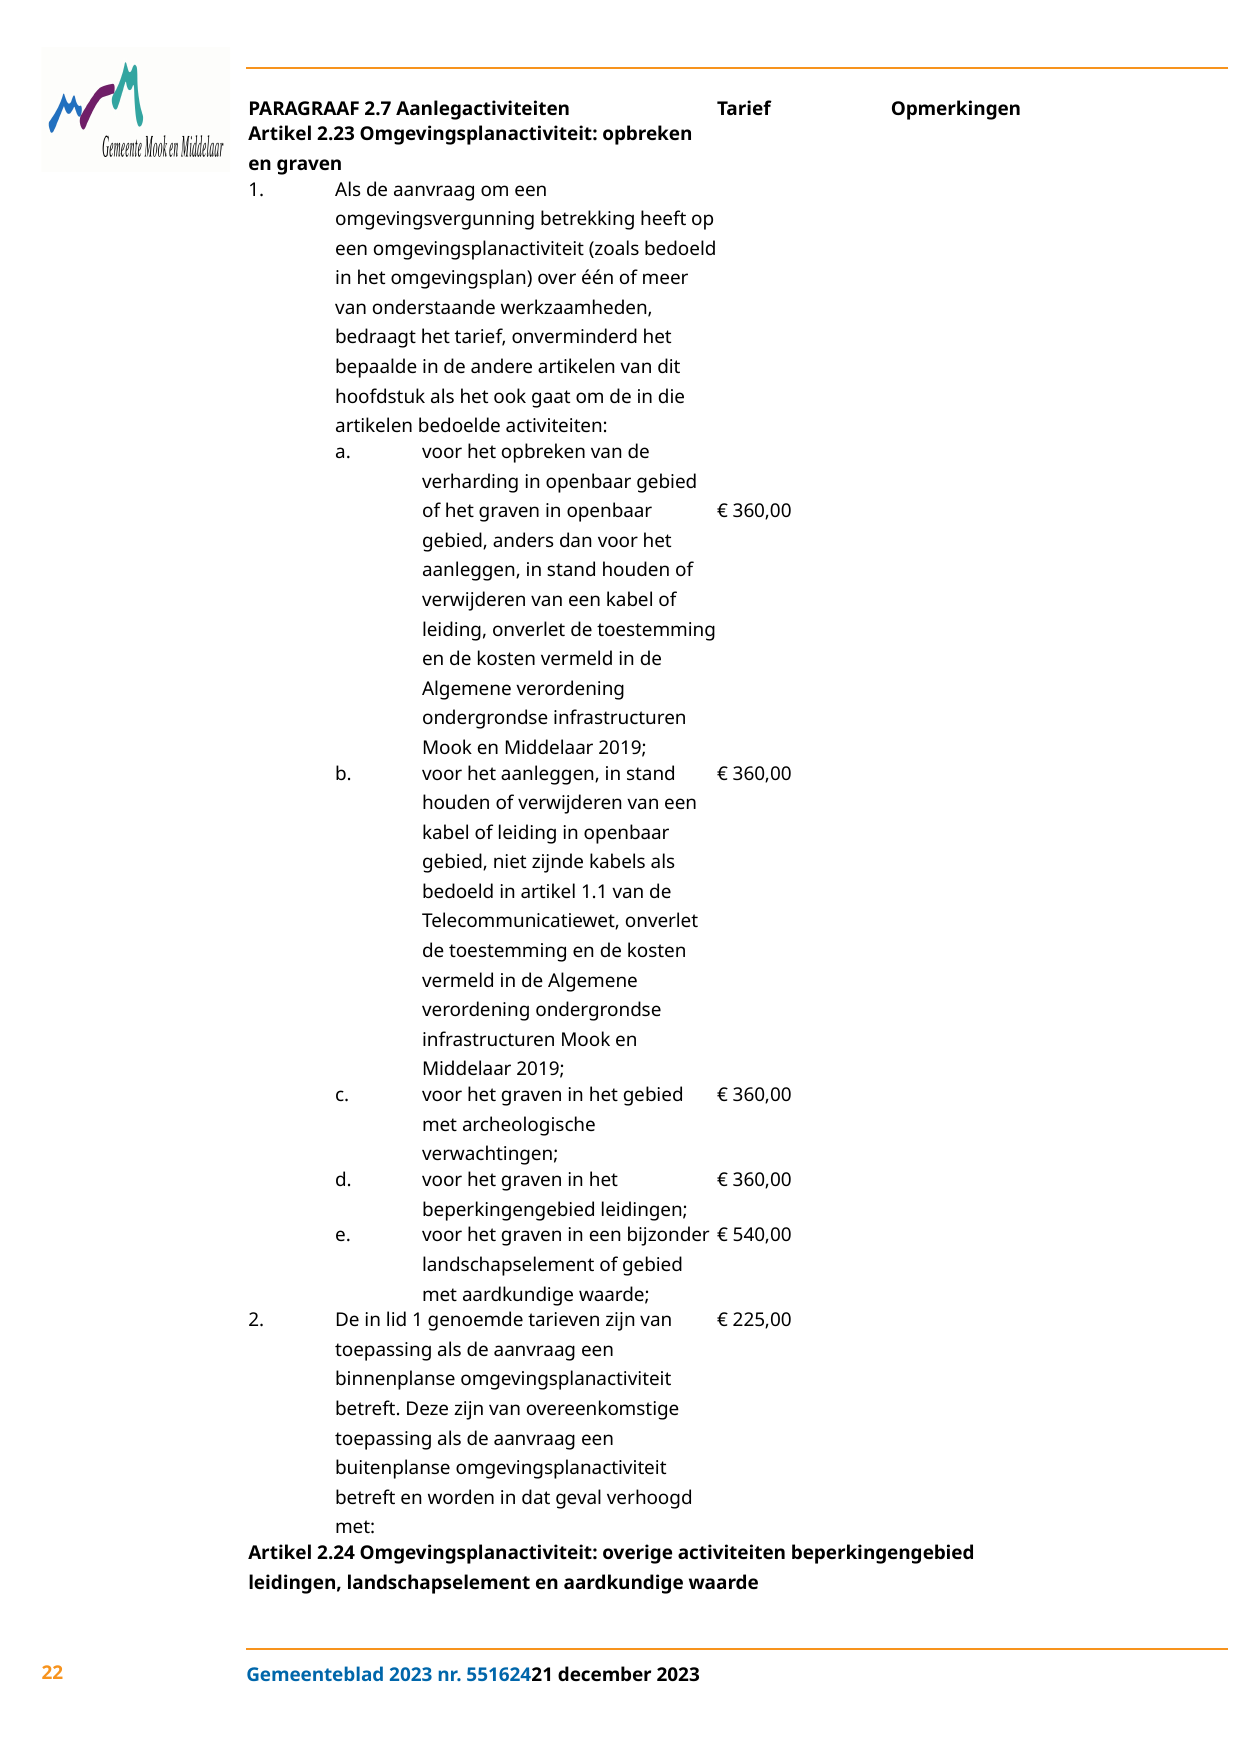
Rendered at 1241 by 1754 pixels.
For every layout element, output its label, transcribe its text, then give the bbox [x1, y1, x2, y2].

table_cell [248, 1081, 335, 1166]
table_cell [891, 121, 1064, 176]
table_cell Artikel 2.23 Omgevingsplanactiviteit: opbreken en graven [248, 121, 717, 176]
table_cell voor het opbreken van de verharding in openbaar gebied of het graven in openbaar gebied, anders dan voor het aanleggen, in stand houden of verwijderen van een kabel of leiding, onverlet de toestemming en de kosten vermeld in de Algemene verordening ondergrondse infrastructuren Mook en Middelaar 2019; [422, 438, 717, 760]
table_cell voor het graven in het gebied met archeologische verwachtingen; [422, 1081, 717, 1166]
table_cell b. [335, 760, 422, 1081]
table_cell € 225,00 [717, 1306, 891, 1539]
table_cell € 360,00 [717, 760, 891, 1081]
table_cell e. [335, 1222, 422, 1306]
table_cell 2. [248, 1306, 335, 1539]
table_cell Artikel 2.24 Omgevingsplanactiviteit: overige activiteiten beperkingengebied leidingen, landschapselement en aardkundige waarde [248, 1539, 1064, 1594]
table_cell [717, 176, 891, 438]
table_cell [891, 438, 1064, 760]
table_cell d. [335, 1166, 422, 1222]
table_cell € 360,00 [717, 438, 891, 760]
table_cell voor het graven in het beperkingengebied leidingen; [422, 1166, 717, 1222]
table_cell [891, 1222, 1064, 1306]
table_cell Als de aanvraag om een omgevingsvergunning betrekking heeft op een omgevingsplanactiviteit (zoals bedoeld in het omgevingsplan) over één of meer van onderstaande werkzaamheden, bedraagt het tarief, onverminderd het bepaalde in de andere artikelen van dit hoofdstuk als het ook gaat om de in die artikelen bedoelde activiteiten: [335, 176, 717, 438]
table_cell € 360,00 [717, 1166, 891, 1222]
table_cell a. [335, 438, 422, 760]
table_cell 1. [248, 176, 335, 438]
table_cell [891, 1081, 1064, 1166]
table_cell [248, 1166, 335, 1222]
table_cell De in lid 1 genoemde tarieven zijn van toepassing als de aanvraag een binnenplanse omgevingsplanactiviteit betreft. Deze zijn van overeenkomstige toepassing als de aanvraag een buitenplanse omgevingsplanactiviteit betreft en worden in dat geval verhoogd met: [335, 1306, 717, 1539]
table_cell [891, 1306, 1064, 1539]
table_cell PARAGRAAF 2.7 Aanlegactiviteiten [248, 95, 717, 121]
table_cell Tarief [717, 95, 891, 121]
table_cell € 540,00 [717, 1222, 891, 1306]
table_cell [891, 1166, 1064, 1222]
table_cell voor het graven in een bijzonder landschapselement of gebied met aardkundige waarde; [422, 1222, 717, 1306]
table_cell c. [335, 1081, 422, 1166]
table_cell € 360,00 [717, 1081, 891, 1166]
table_cell voor het aanleggen, in stand houden of verwijderen van een kabel of leiding in openbaar gebied, niet zijnde kabels als bedoeld in artikel 1.1 van de Telecommunicatiewet, onverlet de toestemming en de kosten vermeld in de Algemene verordening ondergrondse infrastructuren Mook en Middelaar 2019; [422, 760, 717, 1081]
table_cell [717, 121, 891, 176]
table_cell [891, 176, 1064, 438]
table_cell [248, 438, 335, 760]
picture [41, 47, 231, 172]
table_cell [248, 1222, 335, 1306]
table_cell [248, 760, 335, 1081]
table_cell Opmerkingen [891, 95, 1064, 121]
table_cell [891, 760, 1064, 1081]
